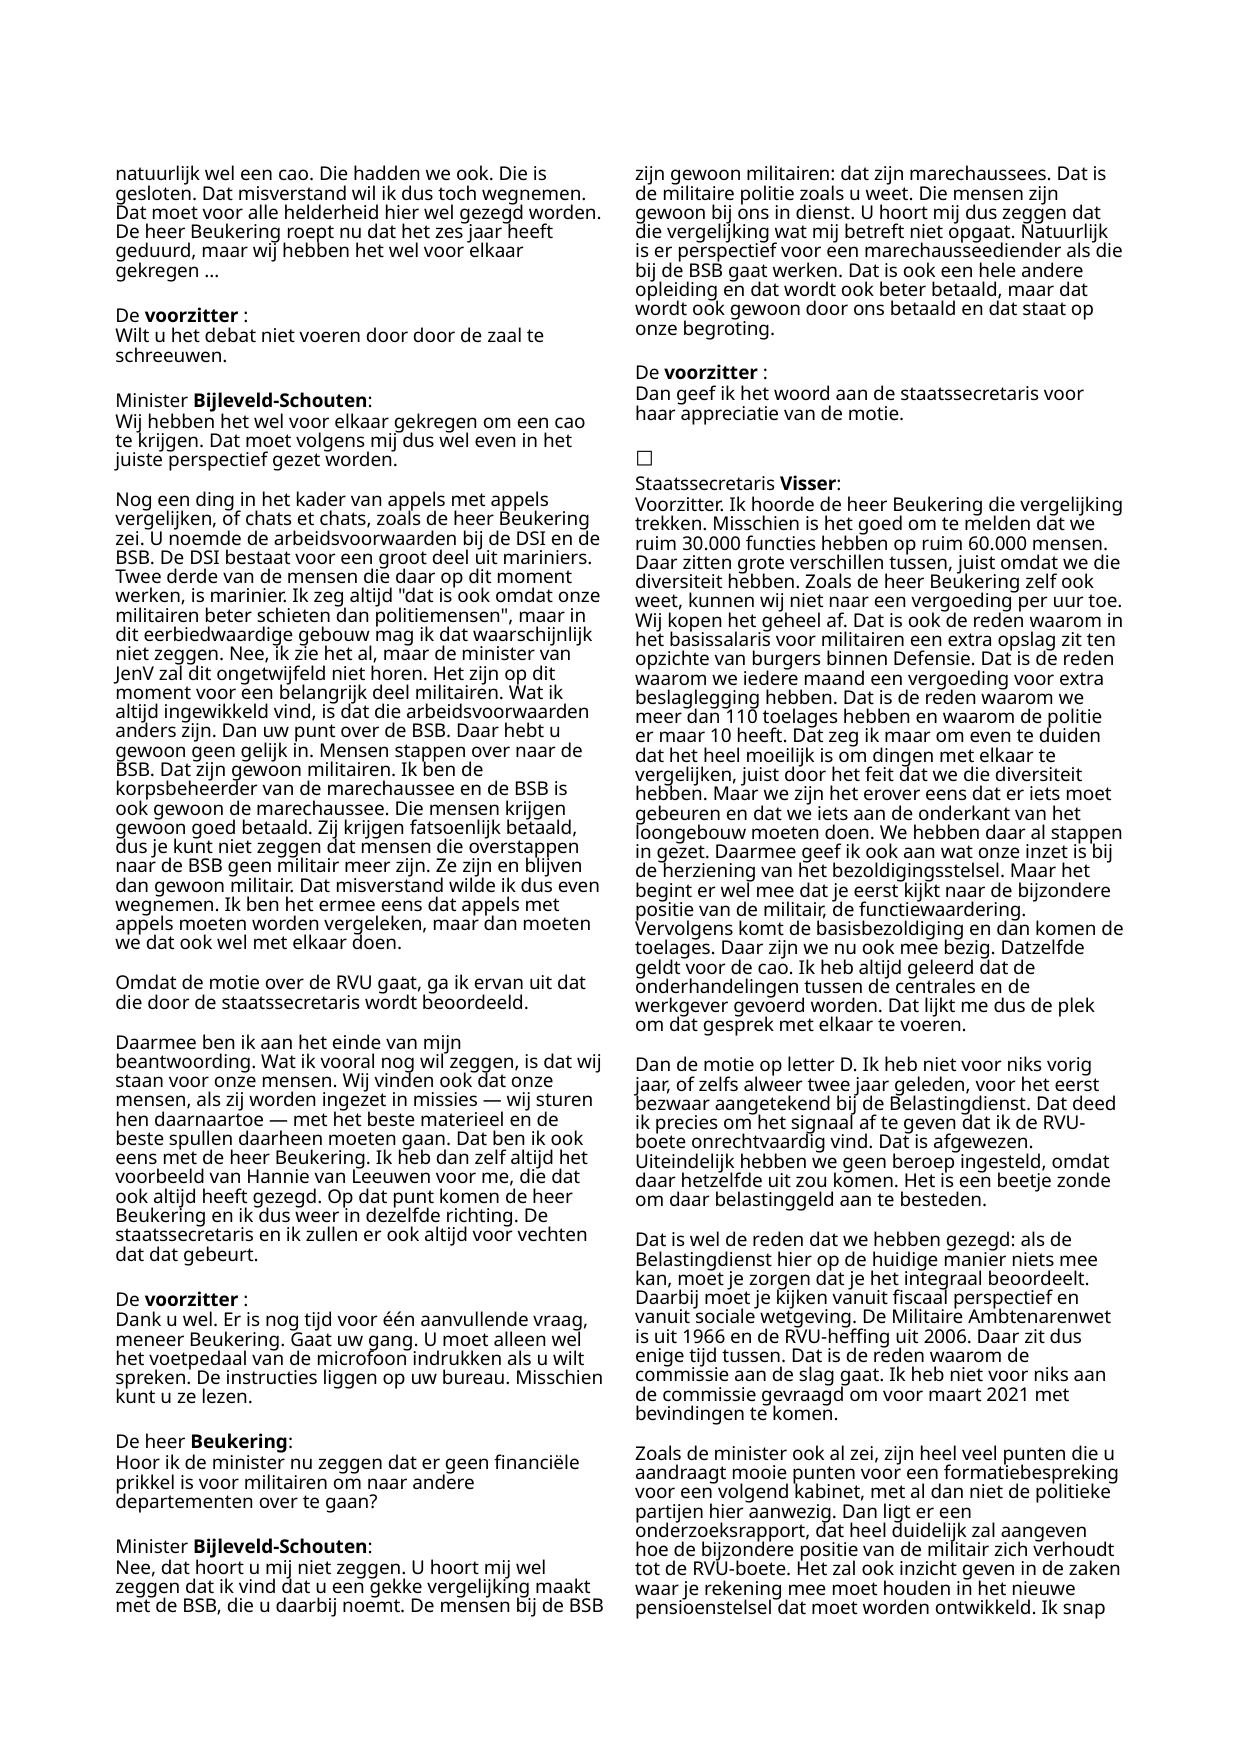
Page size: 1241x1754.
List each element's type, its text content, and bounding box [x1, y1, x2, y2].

text Wilt u het debat niet voeren door door de zaal te schreeuwen. [115, 327, 605, 366]
text Zoals de minister ook al zei, zijn heel veel punten die u aandraagt mooie punten voor een formatiebespreking voor een volgend kabinet, met al dan niet de politieke partijen hier aanwezig. Dan ligt er een onderzoeksrapport, dat heel duidelijk zal aangeven hoe de bijzondere positie van de militair zich verhoudt tot de RVU-boete. Het zal ook inzicht geven in de zaken waar je rekening mee moet houden in het nieuwe pensioenstelsel dat moet worden ontwikkeld. Ik snap [635, 1445, 1125, 1618]
text Nog een ding in het kader van appels met appels vergelijken, of chats et chats, zoals de heer Beukering zei. U noemde de arbeidsvoorwaarden bij de DSI en de BSB. De DSI bestaat voor een groot deel uit mariniers. Twee derde van de mensen die daar op dit moment werken, is marinier. Ik zeg altijd "dat is ook omdat onze militairen beter schieten dan politiemensen", maar in dit eerbiedwaardige gebouw mag ik dat waarschijnlijk niet zeggen. Nee, ik zie het al, maar de minister van JenV zal dit ongetwijfeld niet horen. Het zijn op dit moment voor een belangrijk deel militairen. Wat ik altijd ingewikkeld vind, is dat die arbeidsvoorwaarden anders zijn. Dan uw punt over de BSB. Daar hebt u gewoon geen gelijk in. Mensen stappen over naar de BSB. Dat zijn gewoon militairen. Ik ben de korpsbeheerder van de marechaussee en de BSB is ook gewoon de marechaussee. Die mensen krijgen gewoon goed betaald. Zij krijgen fatsoenlijk betaald, dus je kunt niet zeggen dat mensen die overstappen naar de BSB geen militair meer zijn. Ze zijn en blijven dan gewoon militair. Dat misverstand wilde ik dus even wegnemen. Ik ben het ermee eens dat appels met appels moeten worden vergeleken, maar dan moeten we dat ook wel met elkaar doen. [115, 491, 605, 954]
text Staatssecretaris Visser: [635, 470, 1125, 496]
text ⬜ [635, 445, 1125, 470]
text Dan de motie op letter D. Ik heb niet voor niks vorig jaar, of zelfs alweer twee jaar geleden, voor het eerst bezwaar aangetekend bij de Belastingdienst. Dat deed ik precies om het signaal af te geven dat ik de RVU-boete onrechtvaardig vind. Dat is afgewezen. Uiteindelijk hebben we geen beroep ingesteld, omdat daar hetzelfde uit zou komen. Het is een beetje zonde om daar belastinggeld aan te besteden. [635, 1056, 1125, 1211]
text Minister Bijleveld-Schouten: [115, 1533, 605, 1559]
text Nee, dat hoort u mij niet zeggen. U hoort mij wel zeggen dat ik vind dat u een gekke vergelijking maakt met de BSB, die u daarbij noemt. De mensen bij de BSB [115, 1559, 605, 1617]
text Hoor ik de minister nu zeggen dat er geen financiële prikkel is voor militairen om naar andere departementen over te gaan? [115, 1454, 605, 1512]
text De voorzitter : [115, 302, 605, 327]
text Voorzitter. Ik hoorde de heer Beukering die vergelijking trekken. Misschien is het goed om te melden dat we ruim 30.000 functies hebben op ruim 60.000 mensen. Daar zitten grote verschillen tussen, juist omdat we die diversiteit hebben. Zoals de heer Beukering zelf ook weet, kunnen wij niet naar een vergoeding per uur toe. Wij kopen het geheel af. Dat is ook de reden waarom in het basissalaris voor militairen een extra opslag zit ten opzichte van burgers binnen Defensie. Dat is de reden waarom we iedere maand een vergoeding voor extra beslaglegging hebben. Dat is de reden waarom we meer dan 110 toelages hebben en waarom de politie er maar 10 heeft. Dat zeg ik maar om even te duiden dat het heel moeilijk is om dingen met elkaar te vergelijken, juist door het feit dat we die diversiteit hebben. Maar we zijn het erover eens dat er iets moet gebeuren en dat we iets aan de onderkant van het loongebouw moeten doen. We hebben daar al stappen in gezet. Daarmee geef ik ook aan wat onze inzet is bij de herziening van het bezoldigingsstelsel. Maar het begint er wel mee dat je eerst kijkt naar de bijzondere positie van de militair, de functiewaardering. Vervolgens komt de basisbezoldiging en dan komen de toelages. Daar zijn we nu ook mee bezig. Datzelfde geldt voor de cao. Ik heb altijd geleerd dat de onderhandelingen tussen de centrales en de werkgever gevoerd worden. Dat lijkt me dus de plek om dat gesprek met elkaar te voeren. [635, 496, 1125, 1036]
text De voorzitter : [635, 359, 1125, 385]
text Minister Bijleveld-Schouten: [115, 387, 605, 413]
text De voorzitter : [115, 1286, 605, 1311]
text Omdat de motie over de RVU gaat, ga ik ervan uit dat die door de staatssecretaris wordt beoordeeld. [115, 974, 605, 1013]
text Dan geef ik het woord aan de staatssecretaris voor haar appreciatie van de motie. [635, 385, 1125, 424]
text De heer Beukering: [115, 1429, 605, 1454]
text Dat is wel de reden dat we hebben gezegd: als de Belastingdienst hier op de huidige manier niets mee kan, moet je zorgen dat je het integraal beoordeelt. Daarbij moet je kijken vanuit fiscaal perspectief en vanuit sociale wetgeving. De Militaire Ambtenarenwet is uit 1966 en de RVU-heffing uit 2006. Daar zit dus enige tijd tussen. Dat is de reden waarom de commissie aan de slag gaat. Ik heb niet voor niks aan de commissie gevraagd om voor maart 2021 met bevindingen te komen. [635, 1231, 1125, 1424]
text Dank u wel. Er is nog tijd voor één aanvullende vraag, meneer Beukering. Gaat uw gang. U moet alleen wel het voetpedaal van de microfoon indrukken als u wilt spreken. De instructies liggen op uw bureau. Misschien kunt u ze lezen. [115, 1311, 605, 1408]
text Wij hebben het wel voor elkaar gekregen om een cao te krijgen. Dat moet volgens mij dus wel even in het juiste perspectief gezet worden. [115, 413, 605, 470]
text zijn gewoon militairen: dat zijn marechaussees. Dat is de militaire politie zoals u weet. Die mensen zijn gewoon bij ons in dienst. U hoort mij dus zeggen dat die vergelijking wat mij betreft niet opgaat. Natuurlijk is er perspectief voor een marechausseediender als die bij de BSB gaat werken. Dat is ook een hele andere opleiding en dat wordt ook beter betaald, maar dat wordt ook gewoon door ons betaald en dat staat op onze begroting. [635, 165, 1125, 339]
text Daarmee ben ik aan het einde van mijn beantwoording. Wat ik vooral nog wil zeggen, is dat wij staan voor onze mensen. Wij vinden ook dat onze mensen, als zij worden ingezet in missies — wij sturen hen daarnaartoe — met het beste materieel en de beste spullen daarheen moeten gaan. Dat ben ik ook eens met de heer Beukering. Ik heb dan zelf altijd het voorbeeld van Hannie van Leeuwen voor me, die dat ook altijd heeft gezegd. Op dat punt komen de heer Beukering en ik dus weer in dezelfde richting. De staatssecretaris en ik zullen er ook altijd voor vechten dat dat gebeurt. [115, 1034, 605, 1265]
text natuurlijk wel een cao. Die hadden we ook. Die is gesloten. Dat misverstand wil ik dus toch wegnemen. Dat moet voor alle helderheid hier wel gezegd worden. De heer Beukering roept nu dat het zes jaar heeft geduurd, maar wij hebben het wel voor elkaar gekregen … [115, 165, 605, 281]
